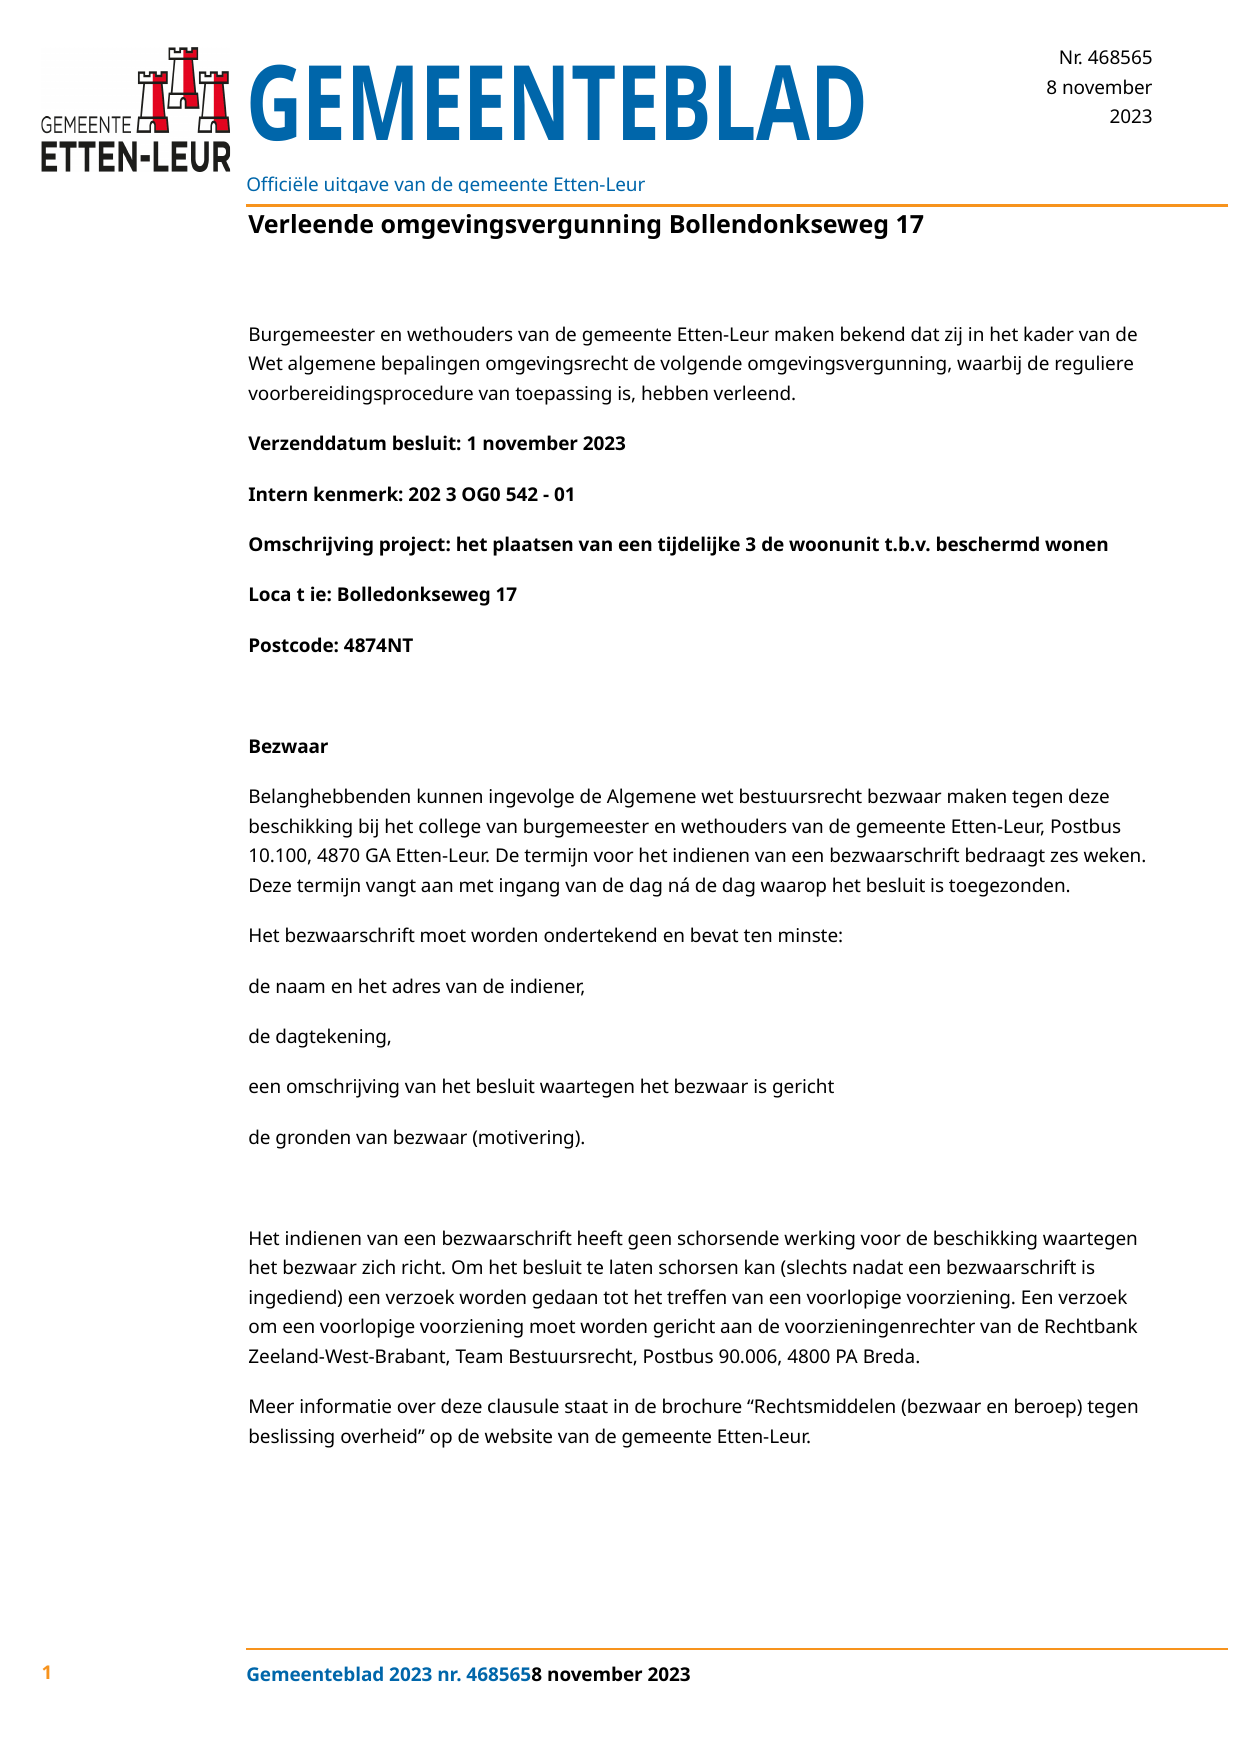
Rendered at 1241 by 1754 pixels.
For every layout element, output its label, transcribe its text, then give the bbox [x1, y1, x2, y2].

text Burgemeester en wethouders van de gemeente Etten-Leur maken bekend dat zij in het kader van de Wet algemene bepalingen omgevingsrecht de volgende omgevingsvergunning, waarbij de reguliere voorbereidingsprocedure van toepassing is, hebben verleend. [248, 321, 1152, 406]
text Intern kenmerk: 202 3 OG0 542 - 01 [248, 481, 1152, 506]
text Meer informatie over deze clausule staat in de brochure “Rechtsmiddelen (bezwaar en beroep) tegen beslissing overheid” op de website van de gemeente Etten-Leur. [248, 1394, 1152, 1449]
text Postcode: 4874NT [248, 632, 1152, 658]
text Het indienen van een bezwaarschrift heeft geen schorsende werking voor de beschikking waartegen het bezwaar zich richt. Om het besluit te laten schorsen kan (slechts nadat een bezwaarschrift is ingediend) een verzoek worden gedaan tot het treffen van een voorlopige voorziening. Een verzoek om een voorlopige voorziening moet worden gericht aan de voorzieningenrechter van de Rechtbank Zeeland-West-Brabant, Team Bestuursrecht, Postbus 90.006, 4800 PA Breda. [248, 1225, 1152, 1369]
text een omschrijving van het besluit waartegen het bezwaar is gericht [248, 1074, 1152, 1099]
text de naam en het adres van de indiener, [248, 973, 1152, 998]
text Belanghebbenden kunnen ingevolge de Algemene wet bestuursrecht bezwaar maken tegen deze beschikking bij het college van burgemeester en wethouders van de gemeente Etten-Leur, Postbus 10.100, 4870 GA Etten-Leur. De termijn voor het indienen van een bezwaarschrift bedraagt zes weken. Deze termijn vangt aan met ingang van de dag ná de dag waarop het besluit is toegezonden. [248, 783, 1152, 898]
text de gronden van bezwaar (motivering). [248, 1124, 1152, 1150]
text Verleende omgevingsvergunning Bollendonkseweg 17 [248, 207, 1152, 241]
text Het bezwaarschrift moet worden ondertekend en bevat ten minste: [248, 922, 1152, 948]
text Loca t ie: Bolledonkseweg 17 [248, 582, 1152, 607]
text de dagtekening, [248, 1023, 1152, 1049]
picture [41, 47, 231, 172]
text Bezwaar [248, 733, 1152, 758]
text Verzenddatum besluit: 1 november 2023 [248, 430, 1152, 456]
text Omschrijving project: het plaatsen van een tijdelijke 3 de woonunit t.b.v. beschermd wonen [248, 531, 1152, 557]
